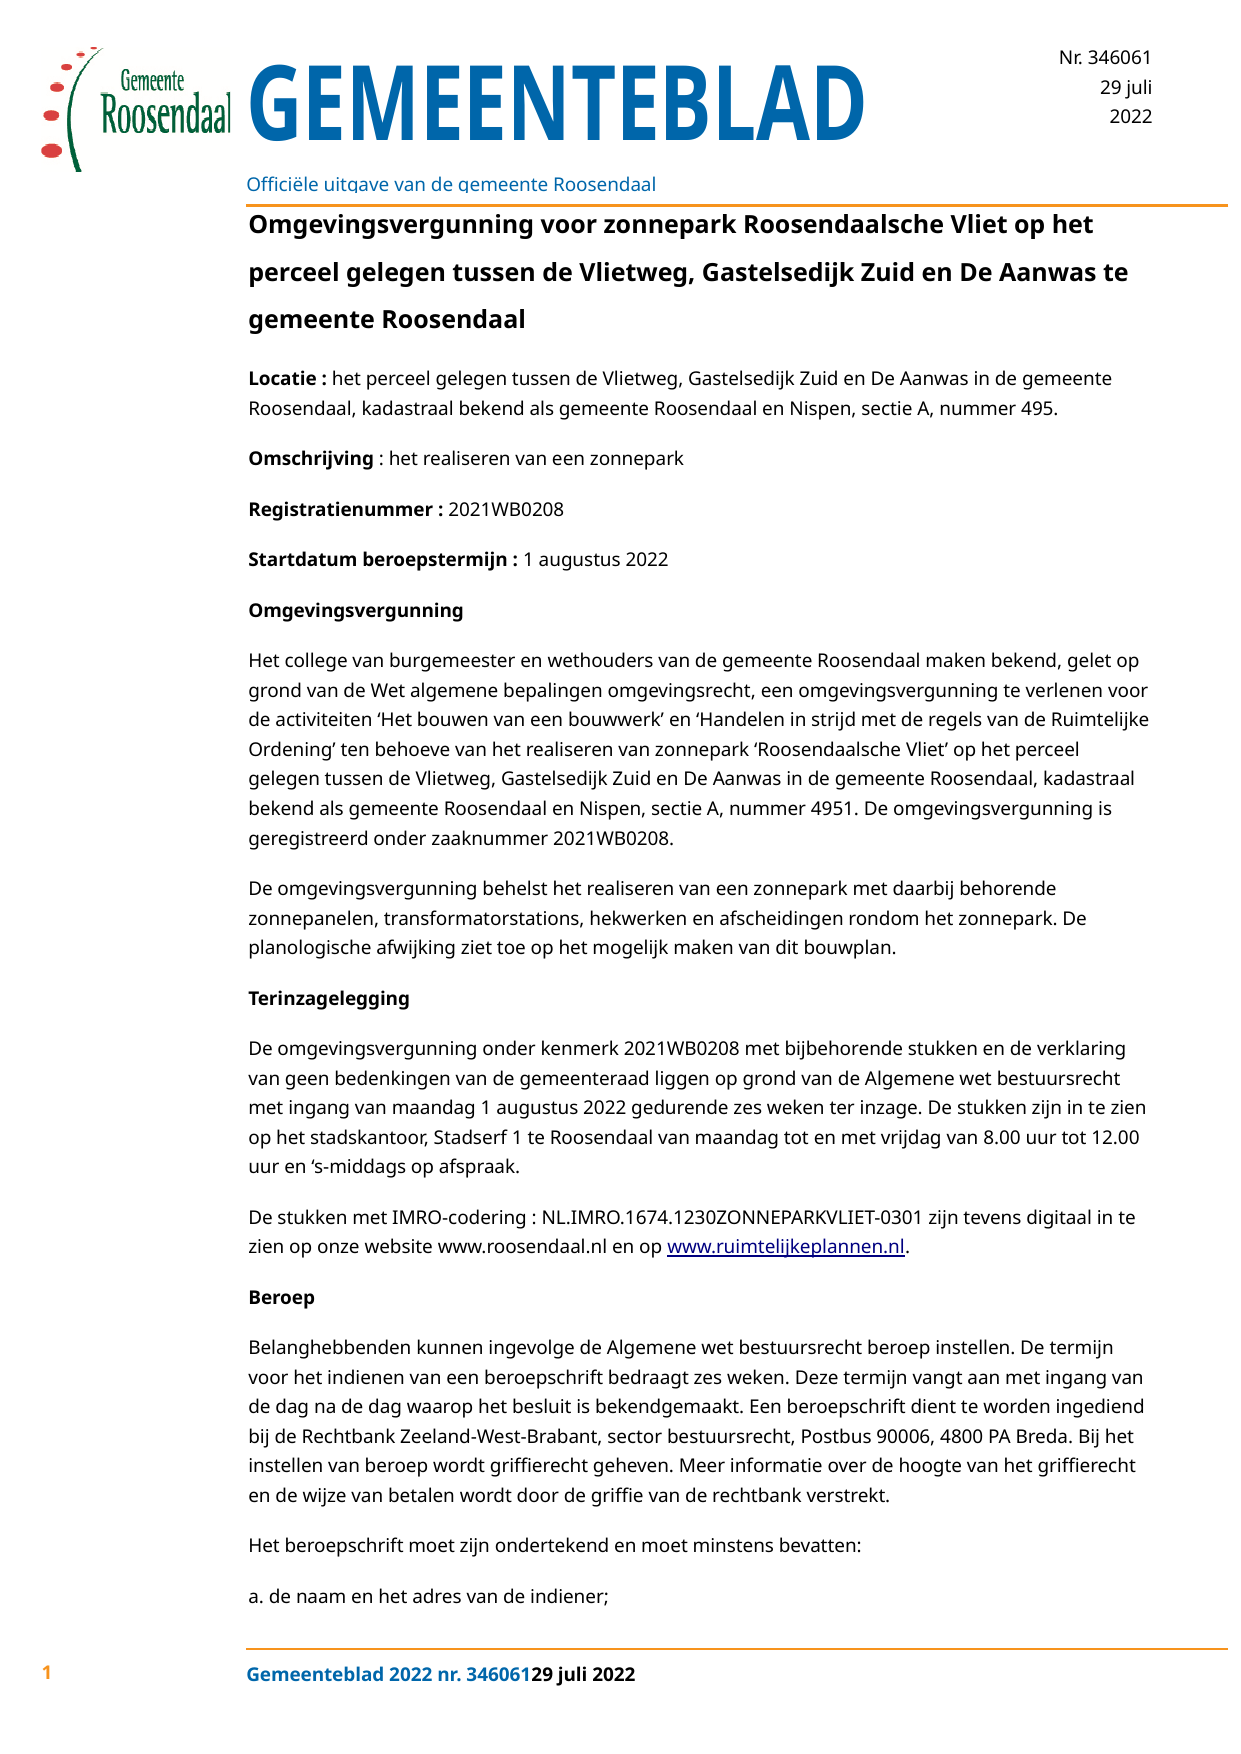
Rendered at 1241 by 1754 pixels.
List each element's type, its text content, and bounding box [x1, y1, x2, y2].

text De omgevingsvergunning behelst het realiseren van een zonnepark met daarbij behorende zonnepanelen, transformatorstations, hekwerken en afscheidingen rondom het zonnepark. De planologische afwijking ziet toe op het mogelijk maken van dit bouwplan. [248, 875, 1152, 960]
text a. de naam en het adres van de indiener; [248, 1583, 1152, 1609]
text Het beroepschrift moet zijn ondertekend en moet minstens bevatten: [248, 1533, 1152, 1558]
text De omgevingsvergunning onder kenmerk 2021WB0208 met bijbehorende stukken en de verklaring van geen bedenkingen van de gemeenteraad liggen op grond van de Algemene wet bestuursrecht met ingang van maandag 1 augustus 2022 gedurende zes weken ter inzage. De stukken zijn in te zien op het stadskantoor, Stadserf 1 te Roosendaal van maandag tot en met vrijdag van 8.00 uur tot 12.00 uur en ‘s-middags op afspraak. [248, 1035, 1152, 1179]
text Locatie : het perceel gelegen tussen de Vlietweg, Gastelsedijk Zuid en De Aanwas in de gemeente Roosendaal, kadastraal bekend als gemeente Roosendaal en Nispen, sectie A, nummer 495. [248, 366, 1152, 421]
text Omgevingsvergunning voor zonnepark Roosendaalsche Vliet op het perceel gelegen tussen de Vlietweg, Gastelsedijk Zuid en De Aanwas te gemeente Roosendaal [248, 207, 1152, 336]
picture [41, 47, 231, 172]
text Startdatum beroepstermijn : 1 augustus 2022 [248, 546, 1152, 572]
text Terinzagelegging [248, 985, 1152, 1010]
text Omgevingsvergunning [248, 597, 1152, 622]
text Belanghebbenden kunnen ingevolge de Algemene wet bestuursrecht beroep instellen. De termijn voor het indienen van een beroepschrift bedraagt zes weken. Deze termijn vangt aan met ingang van de dag na de dag waarop het besluit is bekendgemaakt. Een beroepschrift dient te worden ingediend bij de Rechtbank Zeeland-West-Brabant, sector bestuursrecht, Postbus 90006, 4800 PA Breda. Bij het instellen van beroep wordt griffierecht geheven. Meer informatie over de hoogte van het griffierecht en de wijze van betalen wordt door de griffie van de rechtbank verstrekt. [248, 1334, 1152, 1508]
text Registratienummer : 2021WB0208 [248, 496, 1152, 522]
text Het college van burgemeester en wethouders van de gemeente Roosendaal maken bekend, gelet op grond van de Wet algemene bepalingen omgevingsrecht, een omgevingsvergunning te verlenen voor de activiteiten ‘Het bouwen van een bouwwerk’ en ‘Handelen in strijd met de regels van de Ruimtelijke Ordening’ ten behoeve van het realiseren van zonnepark ‘Roosendaalsche Vliet’ op het perceel gelegen tussen de Vlietweg, Gastelsedijk Zuid en De Aanwas in de gemeente Roosendaal, kadastraal bekend als gemeente Roosendaal en Nispen, sectie A, nummer 4951. De omgevingsvergunning is geregistreerd onder zaaknummer 2021WB0208. [248, 647, 1152, 850]
text Beroep [248, 1284, 1152, 1309]
text Omschrijving : het realiseren van een zonnepark [248, 446, 1152, 471]
text De stukken met IMRO-codering : NL.IMRO.1674.1230ZONNEPARKVLIET-0301 zijn tevens digitaal in te zien op onze website www.roosendaal.nl en op www.ruimtelijkeplannen.nl. [248, 1204, 1152, 1259]
